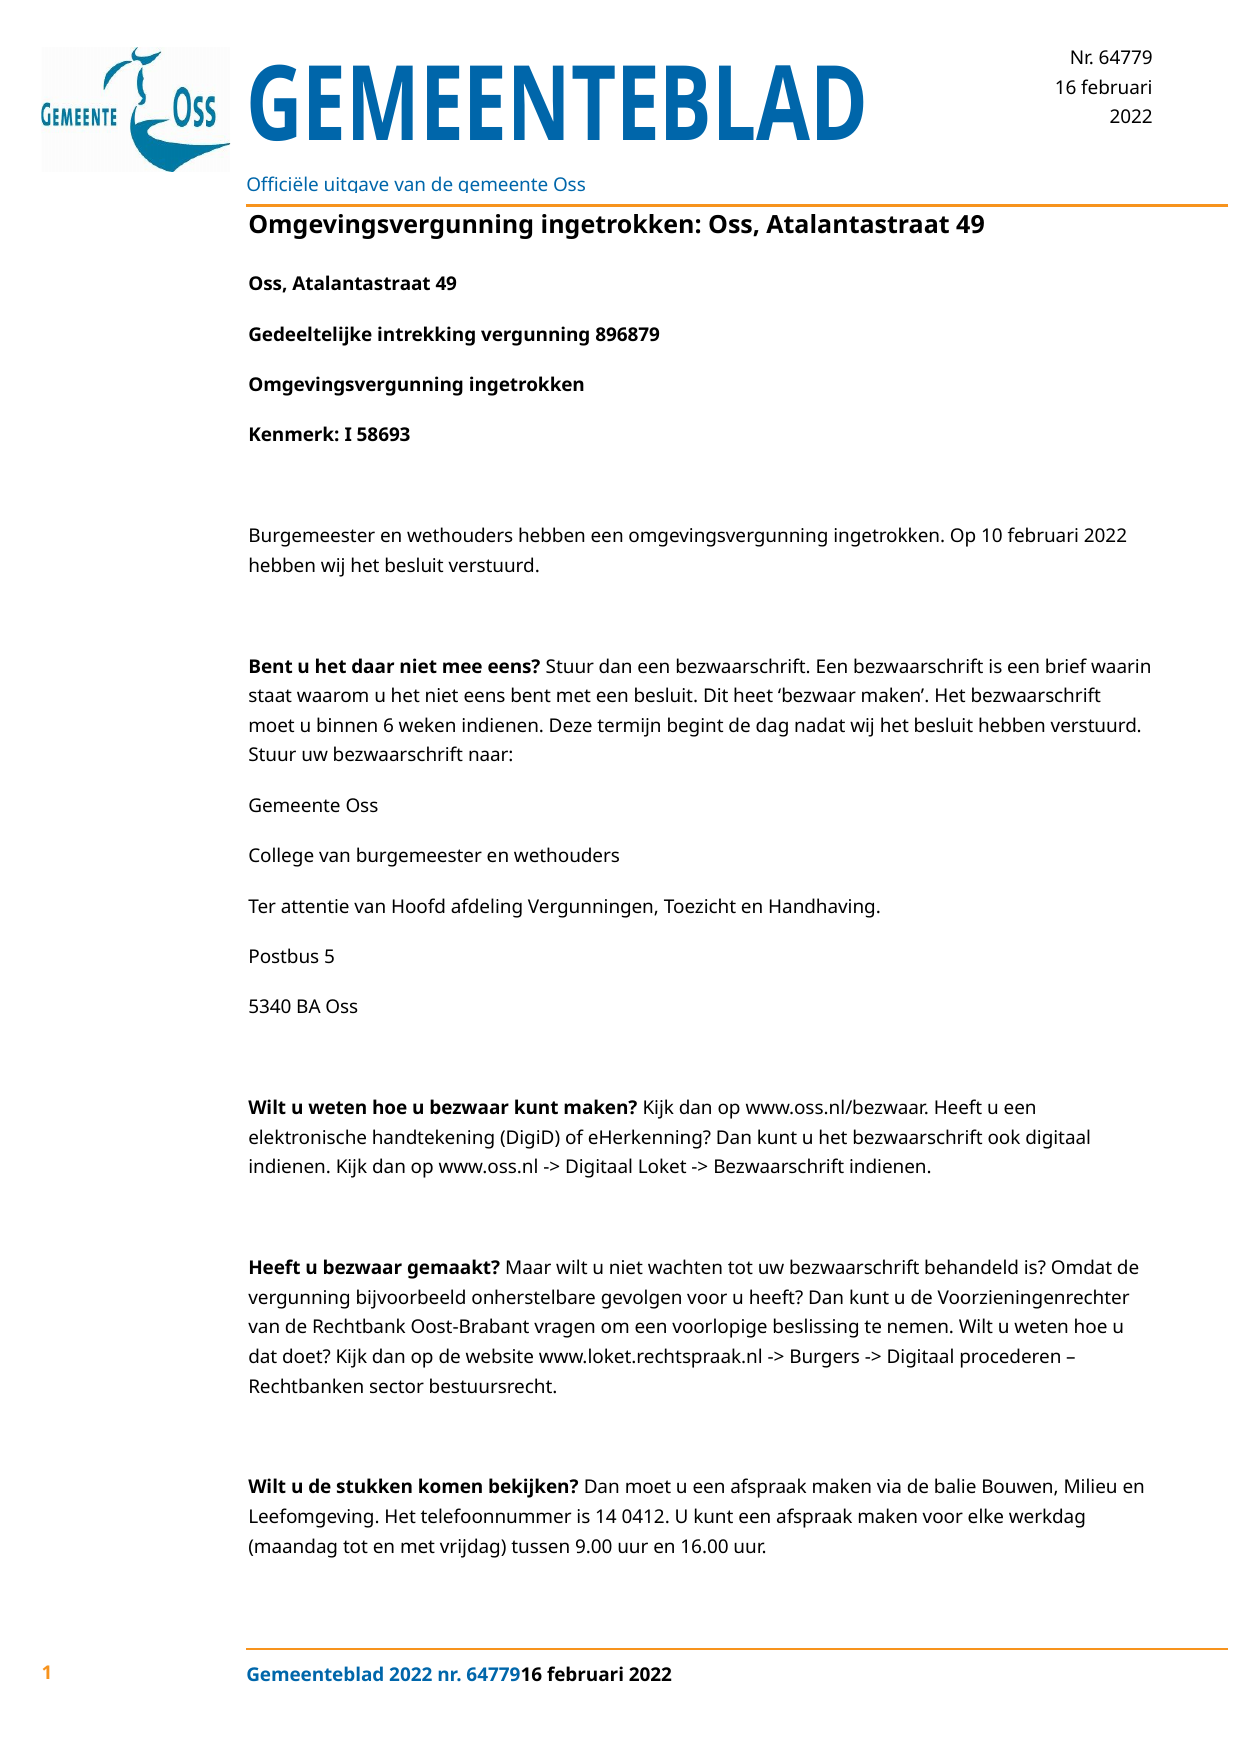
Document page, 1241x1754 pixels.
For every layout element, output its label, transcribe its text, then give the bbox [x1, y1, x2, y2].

text College van burgemeester en wethouders [248, 842, 1152, 868]
text Bent u het daar niet mee eens? Stuur dan een bezwaarschrift. Een bezwaarschrift is een brief waarin staat waarom u het niet eens bent met een besluit. Dit heet ‘bezwaar maken’. Het bezwaarschrift moet u binnen 6 weken indienen. Deze termijn begint de dag nadat wij het besluit hebben verstuurd. Stuur uw bezwaarschrift naar: [248, 653, 1152, 767]
text Wilt u weten hoe u bezwaar kunt maken? Kijk dan op www.oss.nl/bezwaar. Heeft u een elektronische handtekening (DigiD) of eHerkenning? Dan kunt u het bezwaarschrift ook digitaal indienen. Kijk dan op www.oss.nl -> Digitaal Loket -> Bezwaarschrift indienen. [248, 1094, 1152, 1179]
text Oss, Atalantastraat 49 [248, 270, 1152, 296]
text Ter attentie van Hoofd afdeling Vergunningen, Toezicht en Handhaving. [248, 893, 1152, 918]
text Kenmerk: I 58693 [248, 422, 1152, 447]
text Wilt u de stukken komen bekijken? Dan moet u een afspraak maken via de balie Bouwen, Milieu en Leefomgeving. Het telefoonnummer is 14 0412. U kunt een afspraak maken voor elke werkdag (maandag tot en met vrijdag) tussen 9.00 uur en 16.00 uur. [248, 1474, 1152, 1558]
text 5340 BA Oss [248, 994, 1152, 1019]
text Omgevingsvergunning ingetrokken [248, 371, 1152, 397]
text Omgevingsvergunning ingetrokken: Oss, Atalantastraat 49 [248, 207, 1152, 241]
picture [41, 47, 231, 172]
text Postbus 5 [248, 943, 1152, 969]
text Gemeente Oss [248, 792, 1152, 818]
text Gedeeltelijke intrekking vergunning 896879 [248, 321, 1152, 346]
text Heeft u bezwaar gemaakt? Maar wilt u niet wachten tot uw bezwaarschrift behandeld is? Omdat de vergunning bijvoorbeeld onherstelbare gevolgen voor u heeft? Dan kunt u de Voorzieningenrechter van de Rechtbank Oost-Brabant vragen om een voorlopige beslissing te nemen. Wilt u weten hoe u dat doet? Kijk dan op de website www.loket.rechtspraak.nl -> Burgers -> Digitaal procederen – Rechtbanken sector bestuursrecht. [248, 1254, 1152, 1398]
text Burgemeester en wethouders hebben een omgevingsvergunning ingetrokken. Op 10 februari 2022 hebben wij het besluit verstuurd. [248, 522, 1152, 578]
